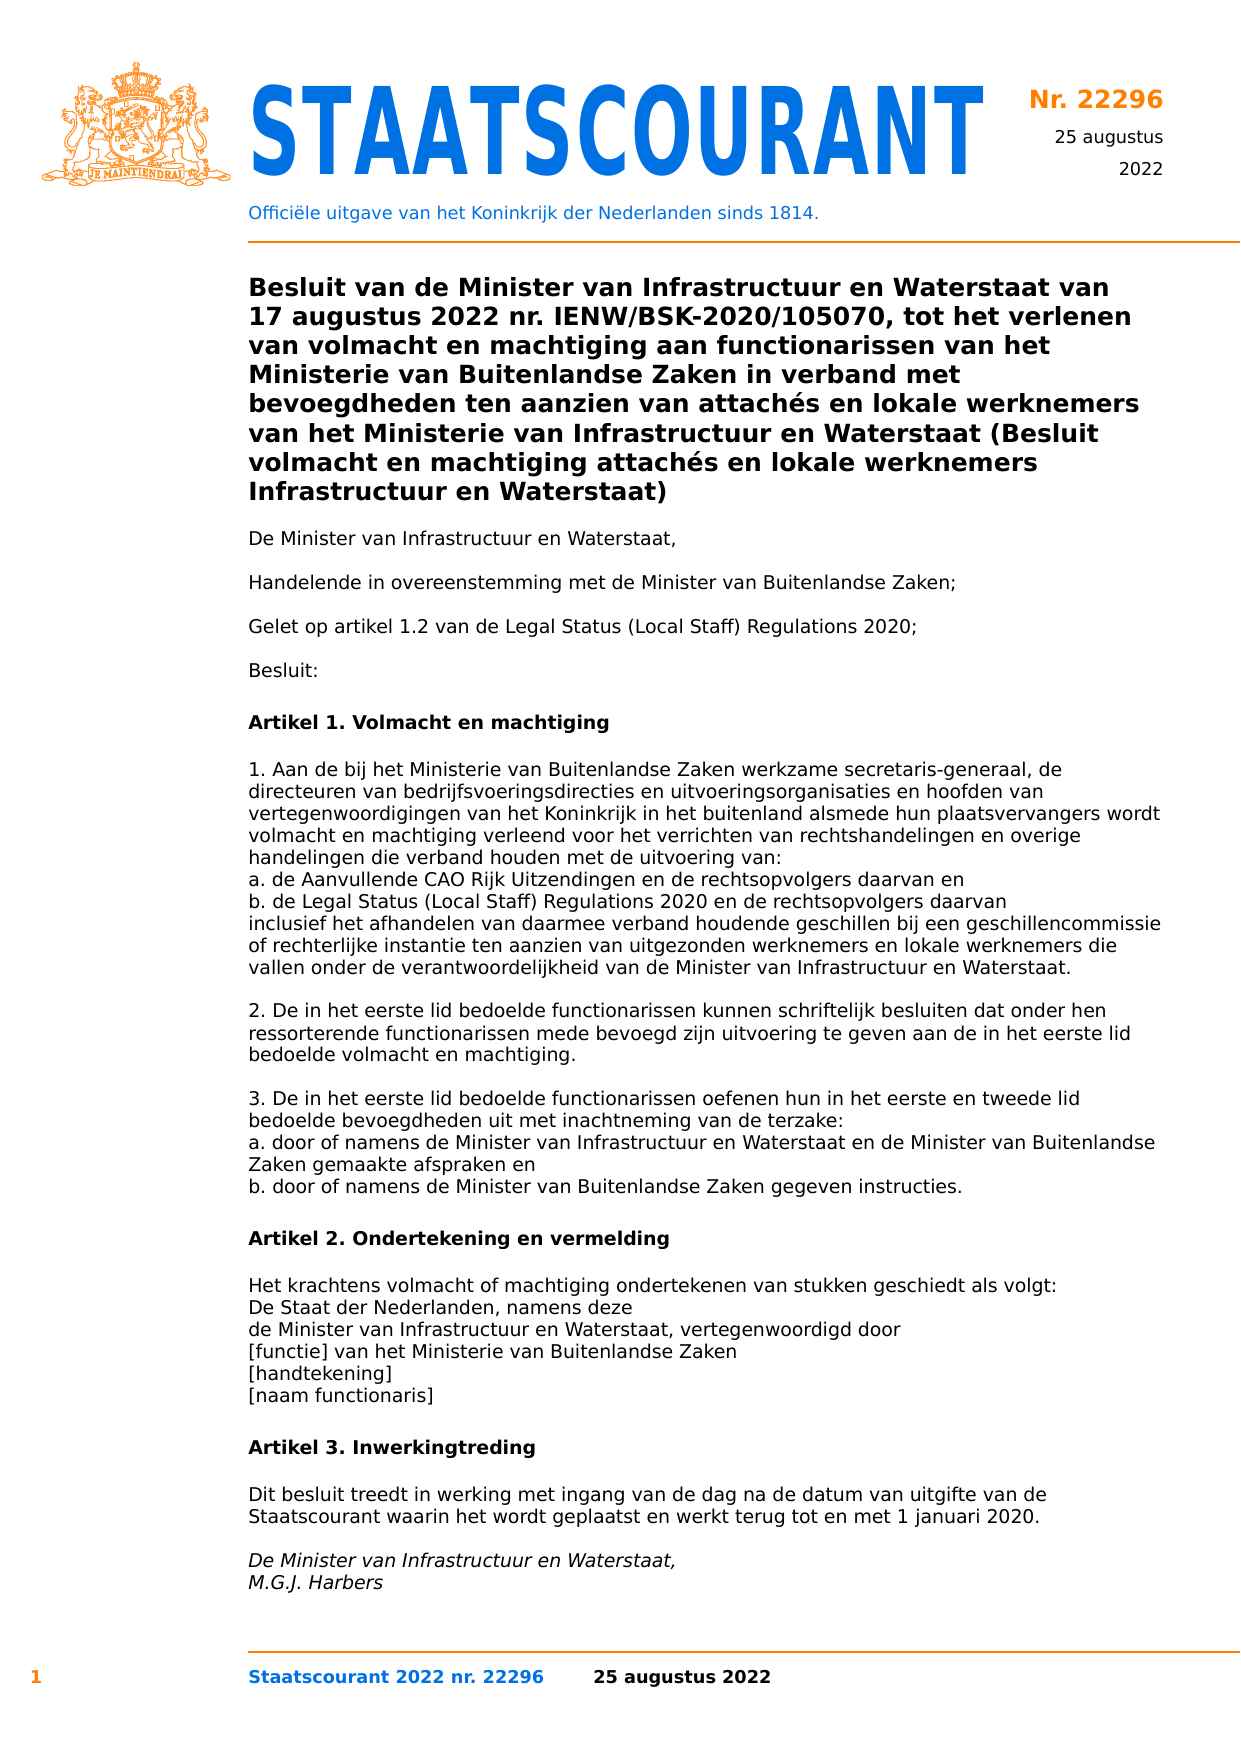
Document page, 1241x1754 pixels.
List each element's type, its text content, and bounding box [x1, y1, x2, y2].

text 2. De in het eerste lid bedoelde functionarissen kunnen schriftelijk besluiten dat onder hen ressorterende functionarissen mede bevoegd zijn uitvoering te geven aan de in het eerste lid bedoelde volmacht en machtiging. [248, 1000, 1163, 1066]
table_cell 25 augustus [998, 121, 1240, 153]
text [handtekening] [248, 1363, 1163, 1385]
text [naam functionaris] [248, 1385, 1163, 1407]
text Handelende in overeenstemming met de Minister van Buitenlandse Zaken; [248, 572, 1163, 594]
table_header Nr. 22296 [998, 62, 1240, 121]
subtitle Artikel 2. Ondertekening en vermelding [248, 1228, 1163, 1250]
text 1. Aan de bij het Ministerie van Buitenlandse Zaken werkzame secretaris-generaal, de directeuren van bedrijfsvoeringsdirecties en uitvoeringsorganisaties en hoofden van vertegenwoordigingen van het Koninkrijk in het buitenland alsmede hun plaatsvervangers wordt volmacht en machtiging verleend voor het verrichten van rechtshandelingen en overige handelingen die verband houden met de uitvoering van: [248, 759, 1163, 869]
text De Minister van Infrastructuur en Waterstaat, M.G.J. Harbers [248, 1550, 1163, 1594]
text 3. De in het eerste lid bedoelde functionarissen oefenen hun in het eerste en tweede lid bedoelde bevoegdheden uit met inachtneming van de terzake: [248, 1088, 1163, 1132]
picture [41, 62, 231, 186]
subtitle Artikel 1. Volmacht en machtiging [248, 712, 1163, 734]
text b. door of namens de Minister van Buitenlandse Zaken gegeven instructies. [248, 1176, 1163, 1198]
text a. de Aanvullende CAO Rijk Uitzendingen en de rechtsopvolgers daarvan en [248, 869, 1163, 891]
text De Staat der Nederlanden, namens deze [248, 1297, 1163, 1319]
subtitle Besluit van de Minister van Infrastructuur en Waterstaat van 17 augustus 2022 nr. IENW/BSK-2020/105070, tot het verlenen van volmacht en machtiging aan functionarissen van het Ministerie van Buitenlandse Zaken in verband met bevoegdheden ten aanzien van attachés en lokale werknemers van het Ministerie van Infrastructuur en Waterstaat (Besluit volmacht en machtiging attachés en lokale werknemers Infrastructuur en Waterstaat) [248, 273, 1163, 506]
text b. de Legal Status (Local Staff) Regulations 2020 en de rechtsopvolgers daarvan [248, 891, 1163, 913]
table_header STAATSCOURANT [248, 62, 998, 203]
table_cell Officiële uitgave van het Koninkrijk der Nederlanden sinds 1814. [248, 203, 1240, 241]
table_header [25, 62, 248, 241]
subtitle Artikel 3. Inwerkingtreding [248, 1437, 1163, 1459]
text de Minister van Infrastructuur en Waterstaat, vertegenwoordigd door [248, 1319, 1163, 1341]
text [functie] van het Ministerie van Buitenlandse Zaken [248, 1341, 1163, 1363]
text De Minister van Infrastructuur en Waterstaat, [248, 528, 1163, 550]
text inclusief het afhandelen van daarmee verband houdende geschillen bij een geschillencommissie of rechterlijke instantie ten aanzien van uitgezonden werknemers en lokale werknemers die vallen onder de verantwoordelijkheid van de Minister van Infrastructuur en Waterstaat. [248, 913, 1163, 978]
text Besluit: [248, 660, 1163, 682]
text Dit besluit treedt in werking met ingang van de dag na de datum van uitgifte van de Staatscourant waarin het wordt geplaatst en werkt terug tot en met 1 januari 2020. [248, 1484, 1163, 1528]
text Gelet op artikel 1.2 van de Legal Status (Local Staff) Regulations 2020; [248, 616, 1163, 638]
table_cell 2022 [998, 153, 1240, 203]
text a. door of namens de Minister van Infrastructuur en Waterstaat en de Minister van Buitenlandse Zaken gemaakte afspraken en [248, 1132, 1163, 1176]
text Het krachtens volmacht of machtiging ondertekenen van stukken geschiedt als volgt: [248, 1275, 1163, 1297]
